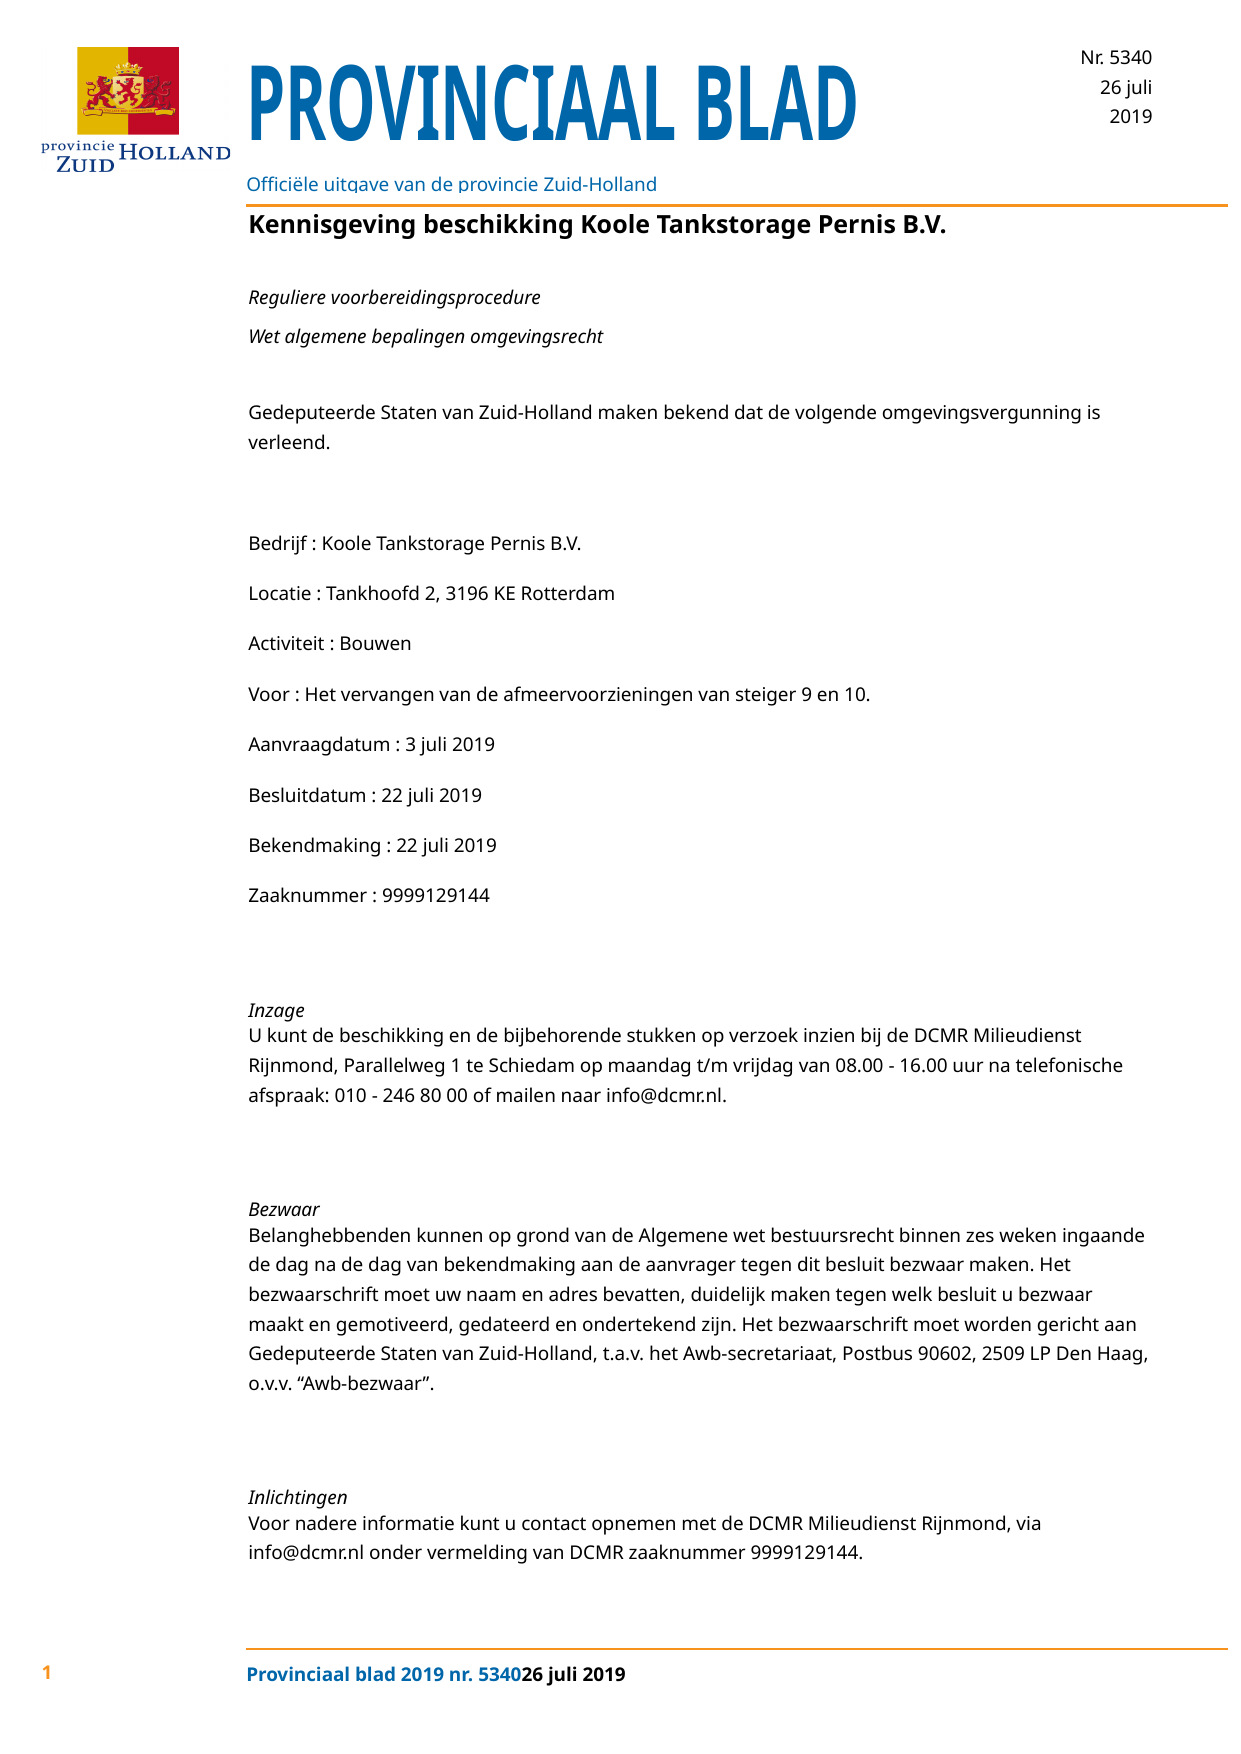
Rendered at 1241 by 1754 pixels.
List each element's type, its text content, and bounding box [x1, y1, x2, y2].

text Bezwaar [248, 1196, 1152, 1222]
text Inzage [248, 997, 1152, 1023]
text Voor : Het vervangen van de afmeervoorzieningen van steiger 9 en 10. [248, 681, 1152, 707]
text Activiteit : Bouwen [248, 631, 1152, 656]
text Aanvraagdatum : 3 juli 2019 [248, 731, 1152, 757]
text Bekendmaking : 22 juli 2019 [248, 832, 1152, 858]
text Wet algemene bepalingen omgevingsrecht [248, 323, 1152, 349]
picture [41, 47, 231, 172]
text Belanghebbenden kunnen op grond van de Algemene wet bestuursrecht binnen zes weken ingaande de dag na de dag van bekendmaking aan de aanvrager tegen dit besluit bezwaar maken. Het bezwaarschrift moet uw naam en adres bevatten, duidelijk maken tegen welk besluit u bezwaar maakt en gemotiveerd, gedateerd en ondertekend zijn. Het bezwaarschrift moet worden gericht aan Gedeputeerde Staten van Zuid-Holland, t.a.v. het Awb-secretariaat, Postbus 90602, 2509 LP Den Haag, o.v.v. “Awb-bezwaar”. [248, 1222, 1152, 1396]
text Zaaknummer : 9999129144 [248, 883, 1152, 908]
text Locatie : Tankhoofd 2, 3196 KE Rotterdam [248, 580, 1152, 606]
text Besluitdatum : 22 juli 2019 [248, 782, 1152, 807]
text Gedeputeerde Staten van Zuid-Holland maken bekend dat de volgende omgevingsvergunning is verleend. [248, 399, 1152, 454]
text Inlichtingen [248, 1484, 1152, 1510]
text Voor nadere informatie kunt u contact opnemen met de DCMR Milieudienst Rijnmond, via info@dcmr.nl onder vermelding van DCMR zaaknummer 9999129144. [248, 1510, 1152, 1565]
text Kennisgeving beschikking Koole Tankstorage Pernis B.V. [248, 207, 1152, 241]
text Bedrijf : Koole Tankstorage Pernis B.V. [248, 530, 1152, 555]
text U kunt de beschikking en de bijbehorende stukken op verzoek inzien bij de DCMR Milieudienst Rijnmond, Parallelweg 1 te Schiedam op maandag t/m vrijdag van 08.00 - 16.00 uur na telefonische afspraak: 010 - 246 80 00 of mailen naar info@dcmr.nl. [248, 1023, 1152, 1108]
text Reguliere voorbereidingsprocedure [248, 284, 1152, 309]
